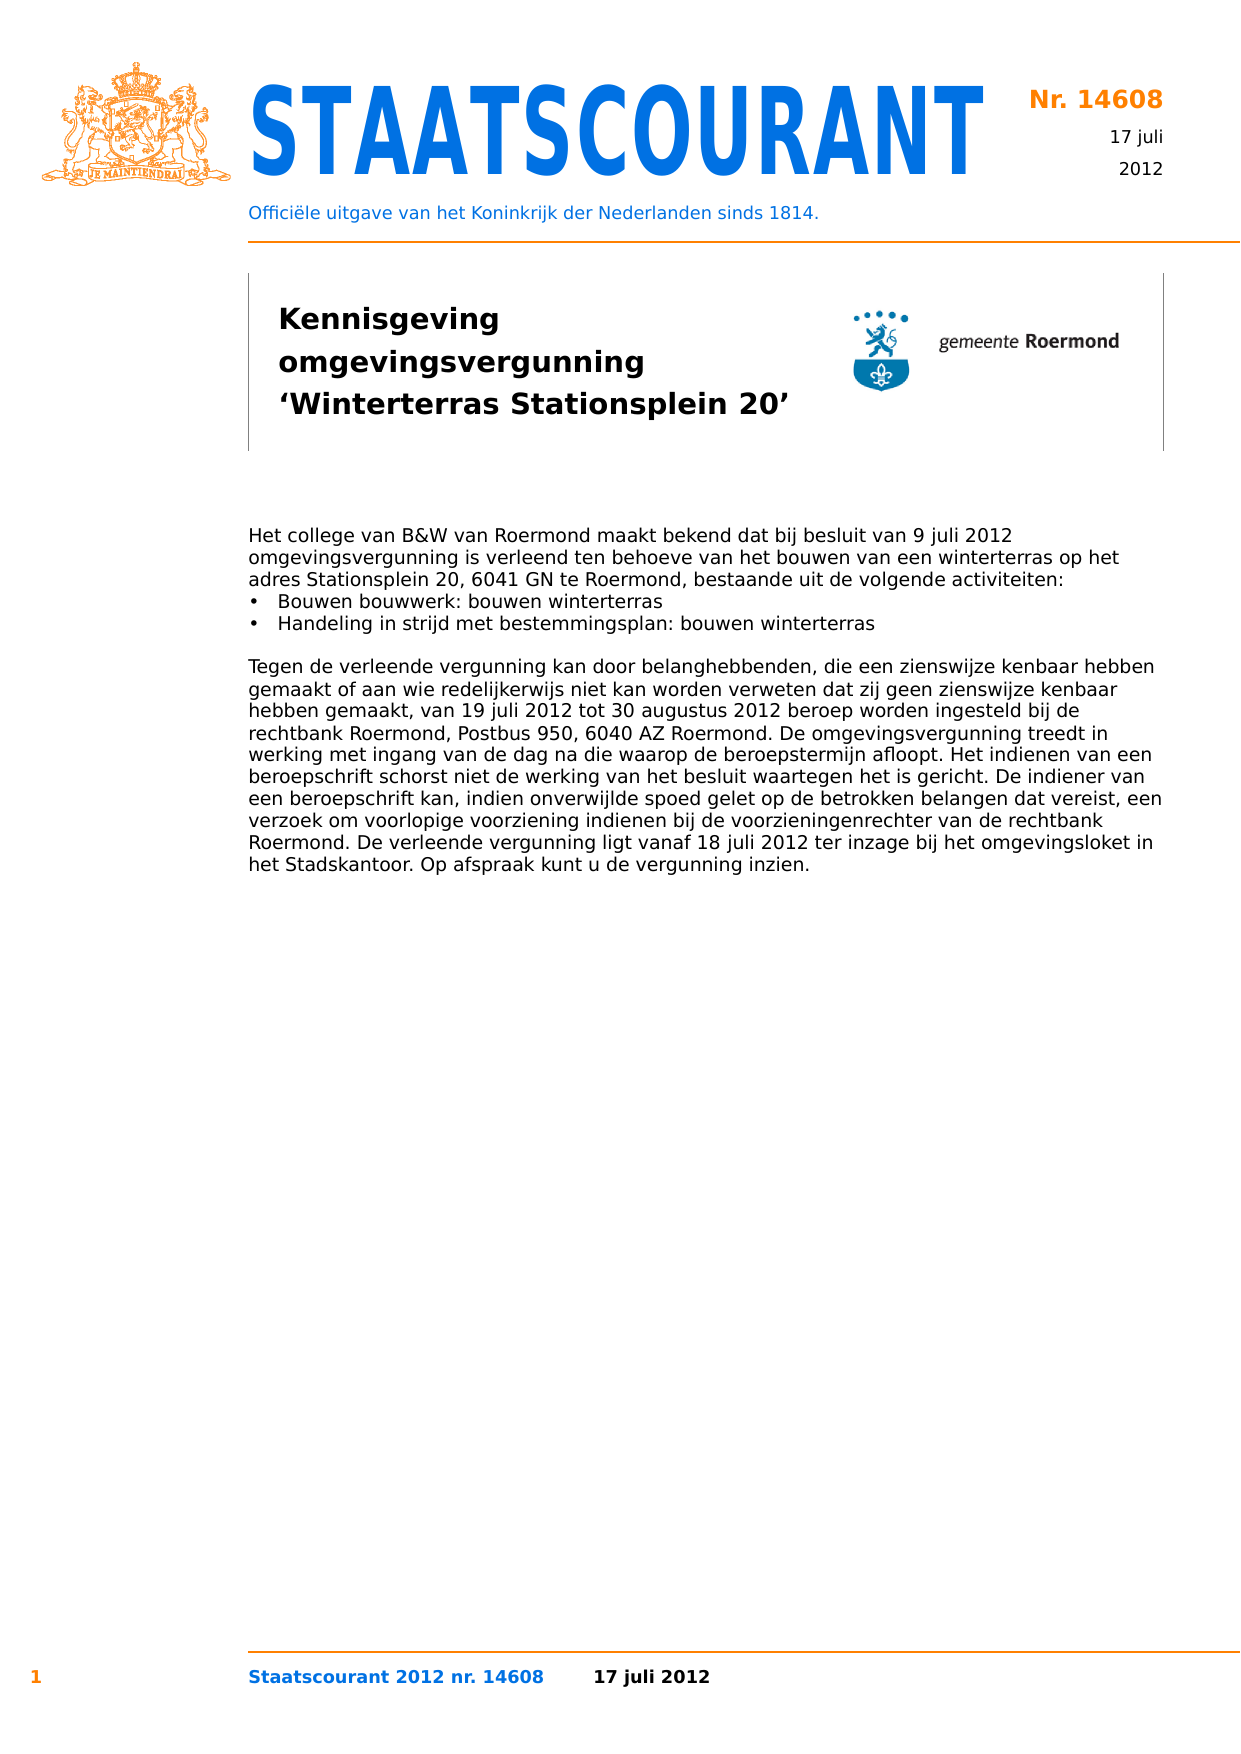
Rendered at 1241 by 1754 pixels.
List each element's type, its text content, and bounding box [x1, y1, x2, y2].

table_header STAATSCOURANT [248, 62, 998, 203]
text Tegen de verleende vergunning kan door belanghebbenden, die een zienswijze kenbaar hebben gemaakt of aan wie redelijkerwijs niet kan worden verweten dat zij geen zienswijze kenbaar hebben gemaakt, van 19 juli 2012 tot 30 augustus 2012 beroep worden ingesteld bij de rechtbank Roermond, Postbus 950, 6040 AZ Roermond. De omgevingsvergunning treedt in werking met ingang van de dag na die waarop de beroepstermijn afloopt. Het indienen van een beroepschrift schorst niet de werking van het besluit waartegen het is gericht. De indiener van een beroepschrift kan, indien onverwijlde spoed gelet op de betrokken belangen dat vereist, een verzoek om voorlopige voorziening indienen bij de voorzieningenrechter van de rechtbank Roermond. De verleende vergunning ligt vanaf 18 juli 2012 ter inzage bij het omgevingsloket in het Stadskantoor. Op afspraak kunt u de vergunning inzien. [248, 656, 1163, 876]
table_cell 17 juli [998, 121, 1240, 153]
text • Bouwen bouwwerk: bouwen winterterras [248, 591, 1163, 613]
table_header Nr. 14608 [998, 62, 1240, 121]
text • Handeling in strijd met bestemmingsplan: bouwen winterterras [248, 613, 1163, 634]
picture [838, 302, 1134, 397]
picture [41, 62, 231, 186]
table_header [25, 62, 248, 241]
table_cell Officiële uitgave van het Koninkrijk der Nederlanden sinds 1814. [248, 203, 1240, 241]
text Het college van B&W van Roermond maakt bekend dat bij besluit van 9 juli 2012 omgevingsvergunning is verleend ten behoeve van het bouwen van een winterterras op het adres Stationsplein 20, 6041 GN te Roermond, bestaande uit de volgende activiteiten: [248, 525, 1163, 591]
table_cell 2012 [998, 153, 1240, 203]
subtitle Kennisgeving omgevingsvergunning ‘Winterterras Stationsplein 20’ [249, 273, 1163, 451]
